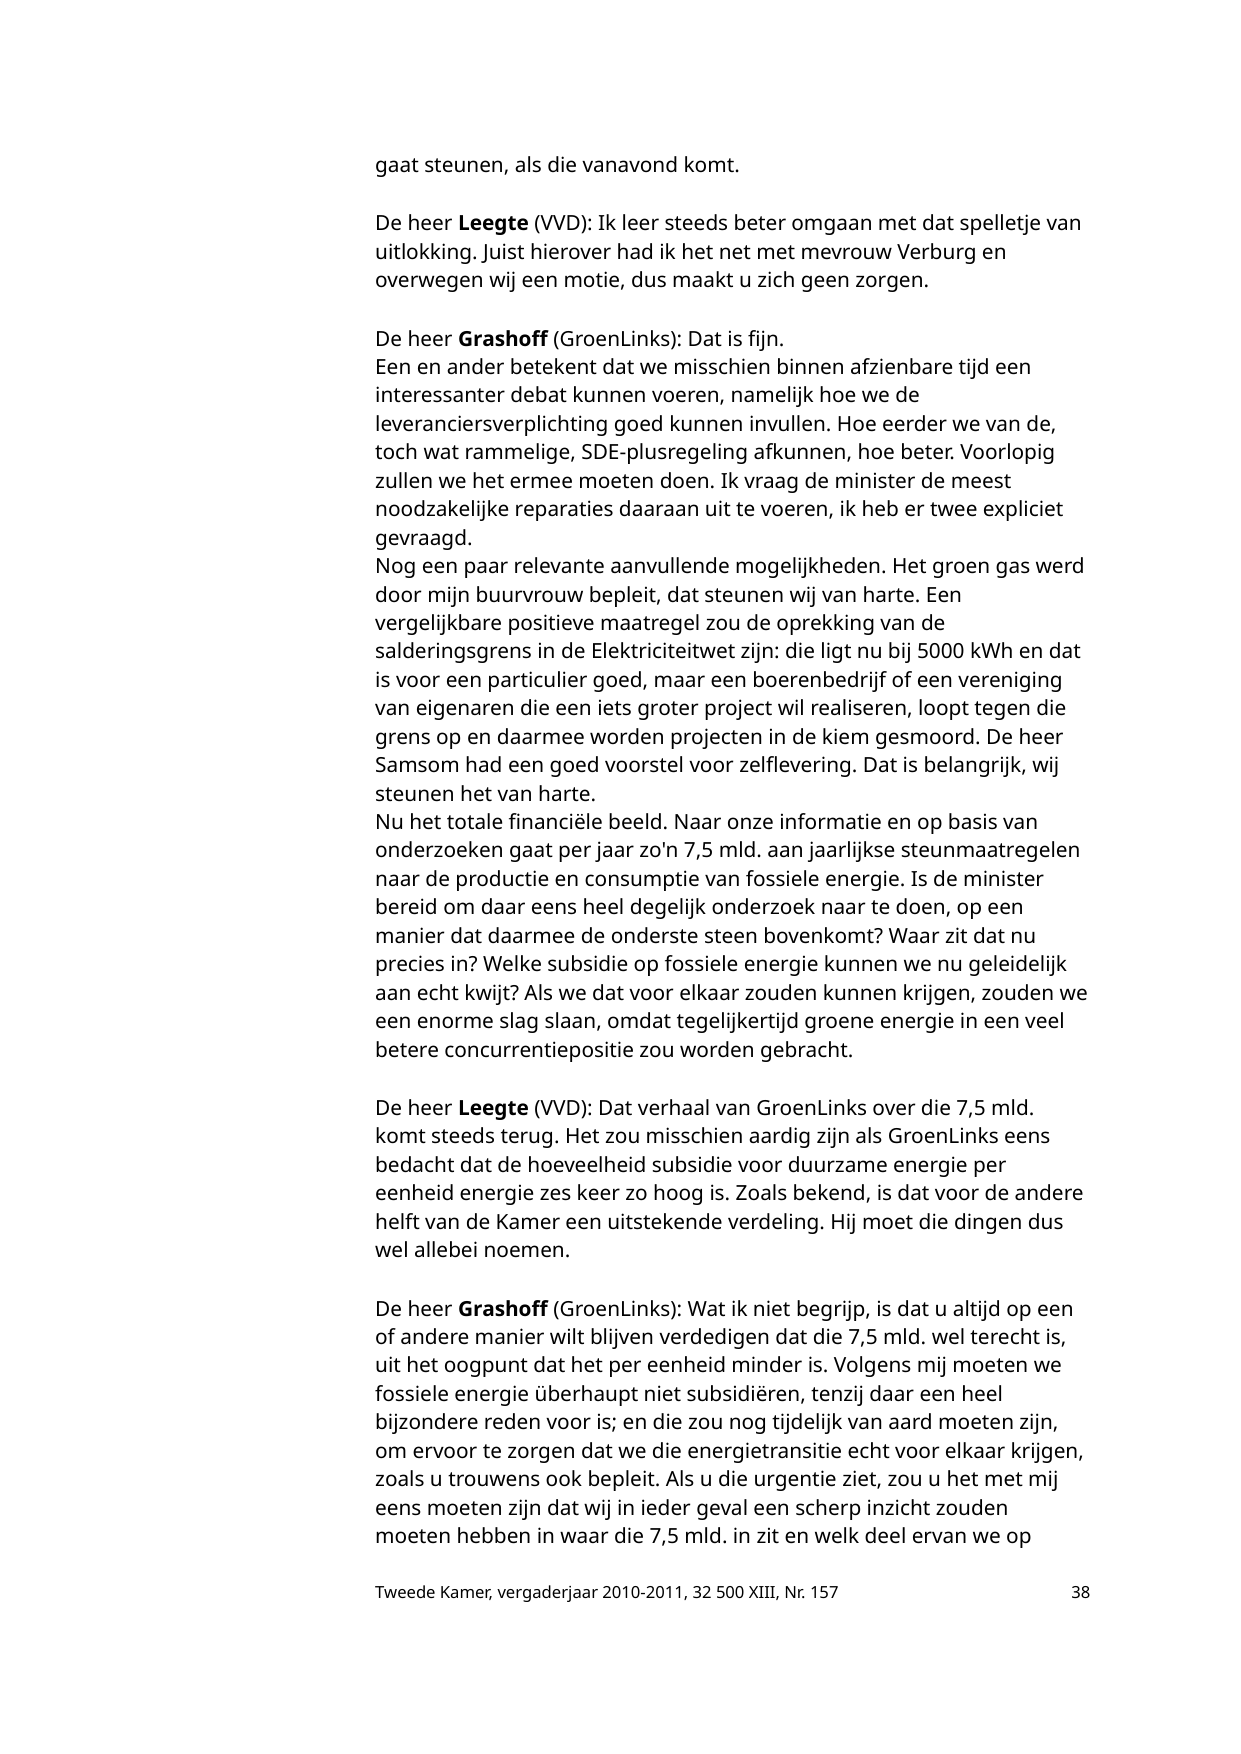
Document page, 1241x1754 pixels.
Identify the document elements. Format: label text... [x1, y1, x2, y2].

text De heer Grashoff (GroenLinks): Dat is fijn. [375, 324, 1090, 352]
text Nog een paar relevante aanvullende mogelijkheden. Het groen gas werd door mijn buurvrouw bepleit, dat steunen wij van harte. Een vergelijkbare positieve maatregel zou de oprekking van de salderingsgrens in de Elektriciteitwet zijn: die ligt nu bij 5000 kWh en dat is voor een particulier goed, maar een boerenbedrijf of een vereniging van eigenaren die een iets groter project wil realiseren, loopt tegen die grens op en daarmee worden projecten in de kiem gesmoord. De heer Samsom had een goed voorstel voor zelflevering. Dat is belangrijk, wij steunen het van harte. [375, 551, 1090, 807]
text Een en ander betekent dat we misschien binnen afzienbare tijd een interessanter debat kunnen voeren, namelijk hoe we de leveranciersverplichting goed kunnen invullen. Hoe eerder we van de, toch wat rammelige, SDE-plusregeling afkunnen, hoe beter. Voorlopig zullen we het ermee moeten doen. Ik vraag de minister de meest noodzakelijke reparaties daaraan uit te voeren, ik heb er twee expliciet gevraagd. [375, 352, 1090, 551]
text gaat steunen, als die vanavond komt. [375, 150, 1090, 178]
text De heer Leegte (VVD): Ik leer steeds beter omgaan met dat spelletje van uitlokking. Juist hierover had ik het net met mevrouw Verburg en overwegen wij een motie, dus maakt u zich geen zorgen. [375, 208, 1090, 294]
text De heer Grashoff (GroenLinks): Wat ik niet begrijp, is dat u altijd op een of andere manier wilt blijven verdedigen dat die 7,5 mld. wel terecht is, uit het oogpunt dat het per eenheid minder is. Volgens mij moeten we fossiele energie überhaupt niet subsidiëren, tenzij daar een heel bijzondere reden voor is; en die zou nog tijdelijk van aard moeten zijn, om ervoor te zorgen dat we die energietransitie echt voor elkaar krijgen, zoals u trouwens ook bepleit. Als u die urgentie ziet, zou u het met mij eens moeten zijn dat wij in ieder geval een scherp inzicht zouden moeten hebben in waar die 7,5 mld. in zit en welk deel ervan we op [375, 1294, 1090, 1550]
text Nu het totale financiële beeld. Naar onze informatie en op basis van onderzoeken gaat per jaar zo'n 7,5 mld. aan jaarlijkse steunmaatregelen naar de productie en consumptie van fossiele energie. Is de minister bereid om daar eens heel degelijk onderzoek naar te doen, op een manier dat daarmee de onderste steen bovenkomt? Waar zit dat nu precies in? Welke subsidie op fossiele energie kunnen we nu geleidelijk aan echt kwijt? Als we dat voor elkaar zouden kunnen krijgen, zouden we een enorme slag slaan, omdat tegelijkertijd groene energie in een veel betere concurrentiepositie zou worden gebracht. [375, 807, 1090, 1063]
text De heer Leegte (VVD): Dat verhaal van GroenLinks over die 7,5 mld. komt steeds terug. Het zou misschien aardig zijn als GroenLinks eens bedacht dat de hoeveelheid subsidie voor duurzame energie per eenheid energie zes keer zo hoog is. Zoals bekend, is dat voor de andere helft van de Kamer een uitstekende verdeling. Hij moet die dingen dus wel allebei noemen. [375, 1093, 1090, 1264]
